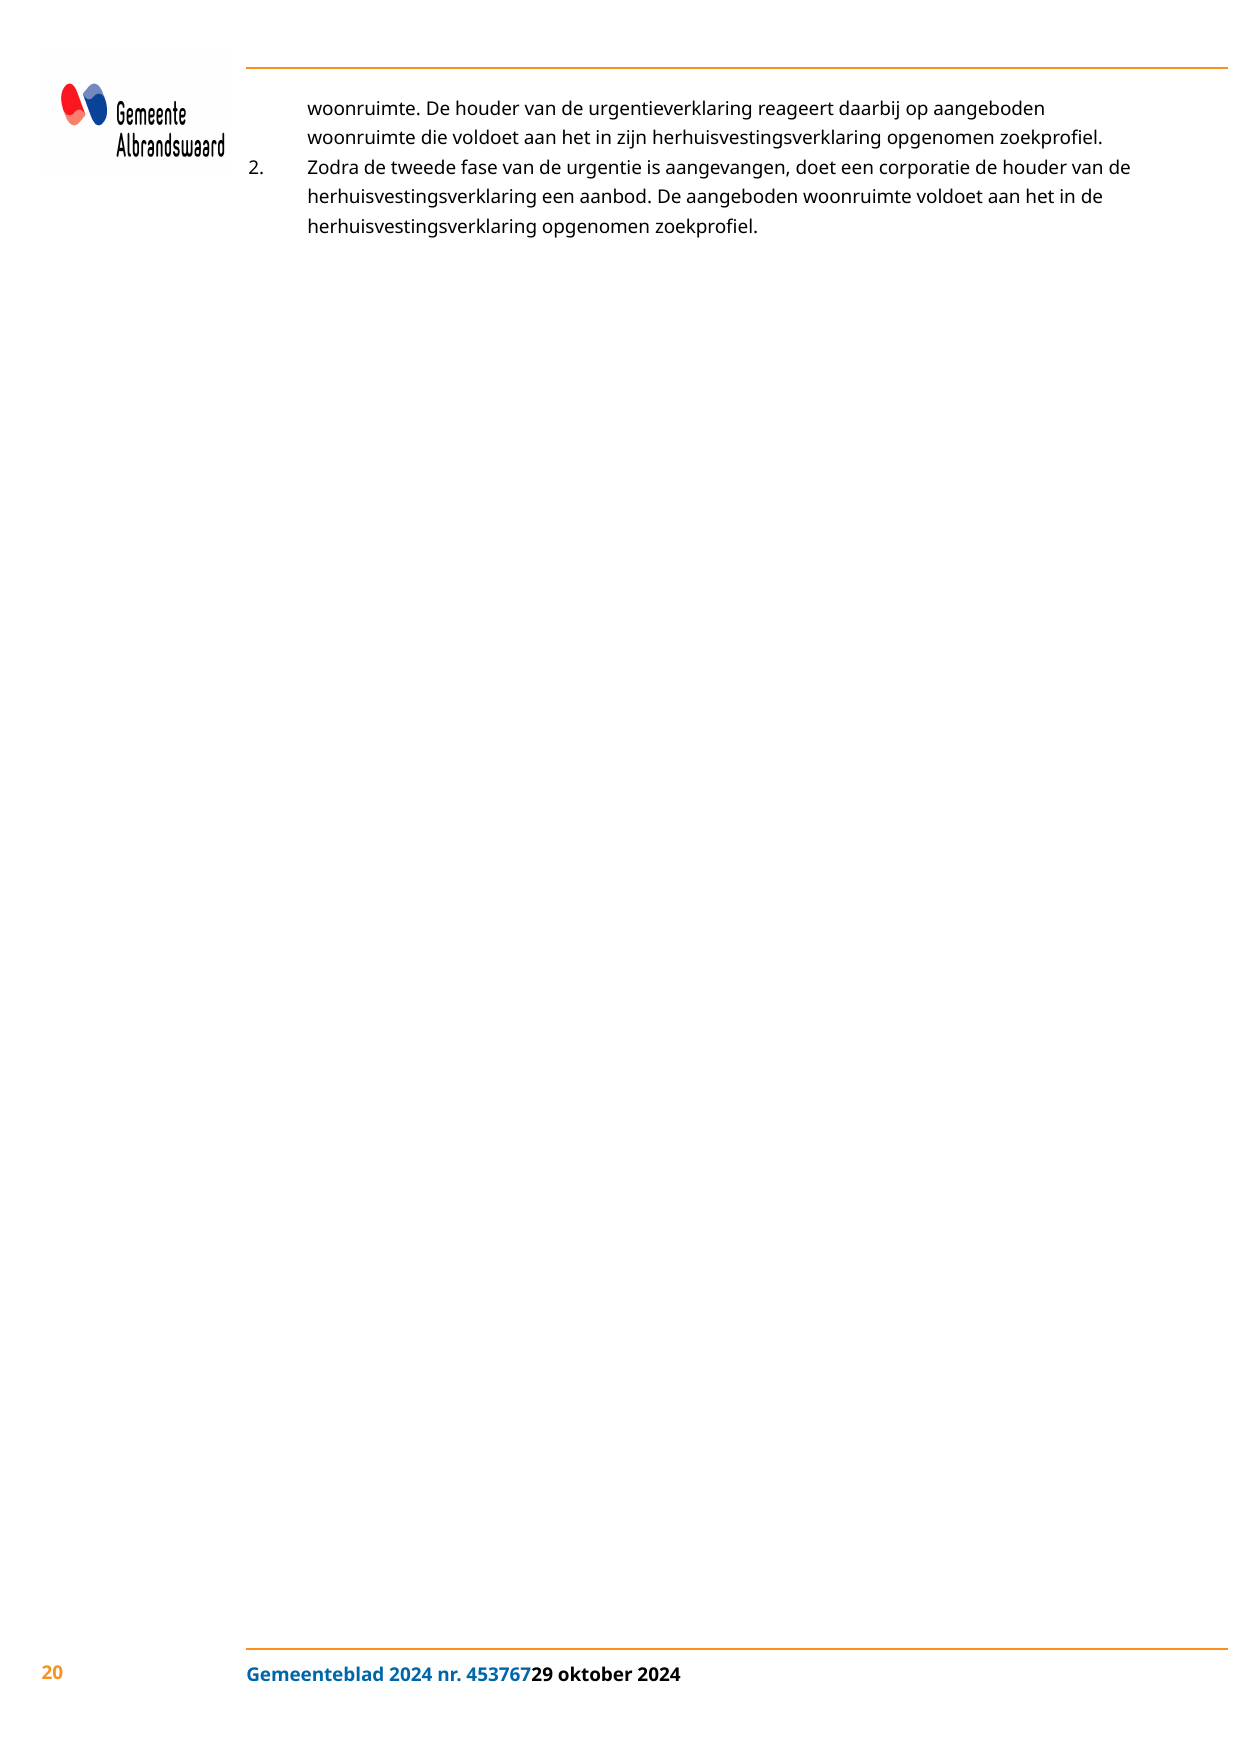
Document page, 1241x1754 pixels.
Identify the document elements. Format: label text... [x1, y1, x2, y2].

list woonruimte. De houder van de urgentieverklaring reageert daarbij op aangeboden woonruimte die voldoet aan het in zijn herhuisvestingsverklaring opgenomen zoekprofiel. [248, 95, 1152, 150]
list Zodra de tweede fase van de urgentie is aangevangen, doet een corporatie de houder van de herhuisvestingsverklaring een aanbod. De aangeboden woonruimte voldoet aan het in de herhuisvestingsverklaring opgenomen zoekprofiel. [248, 154, 1152, 239]
picture [41, 47, 231, 172]
